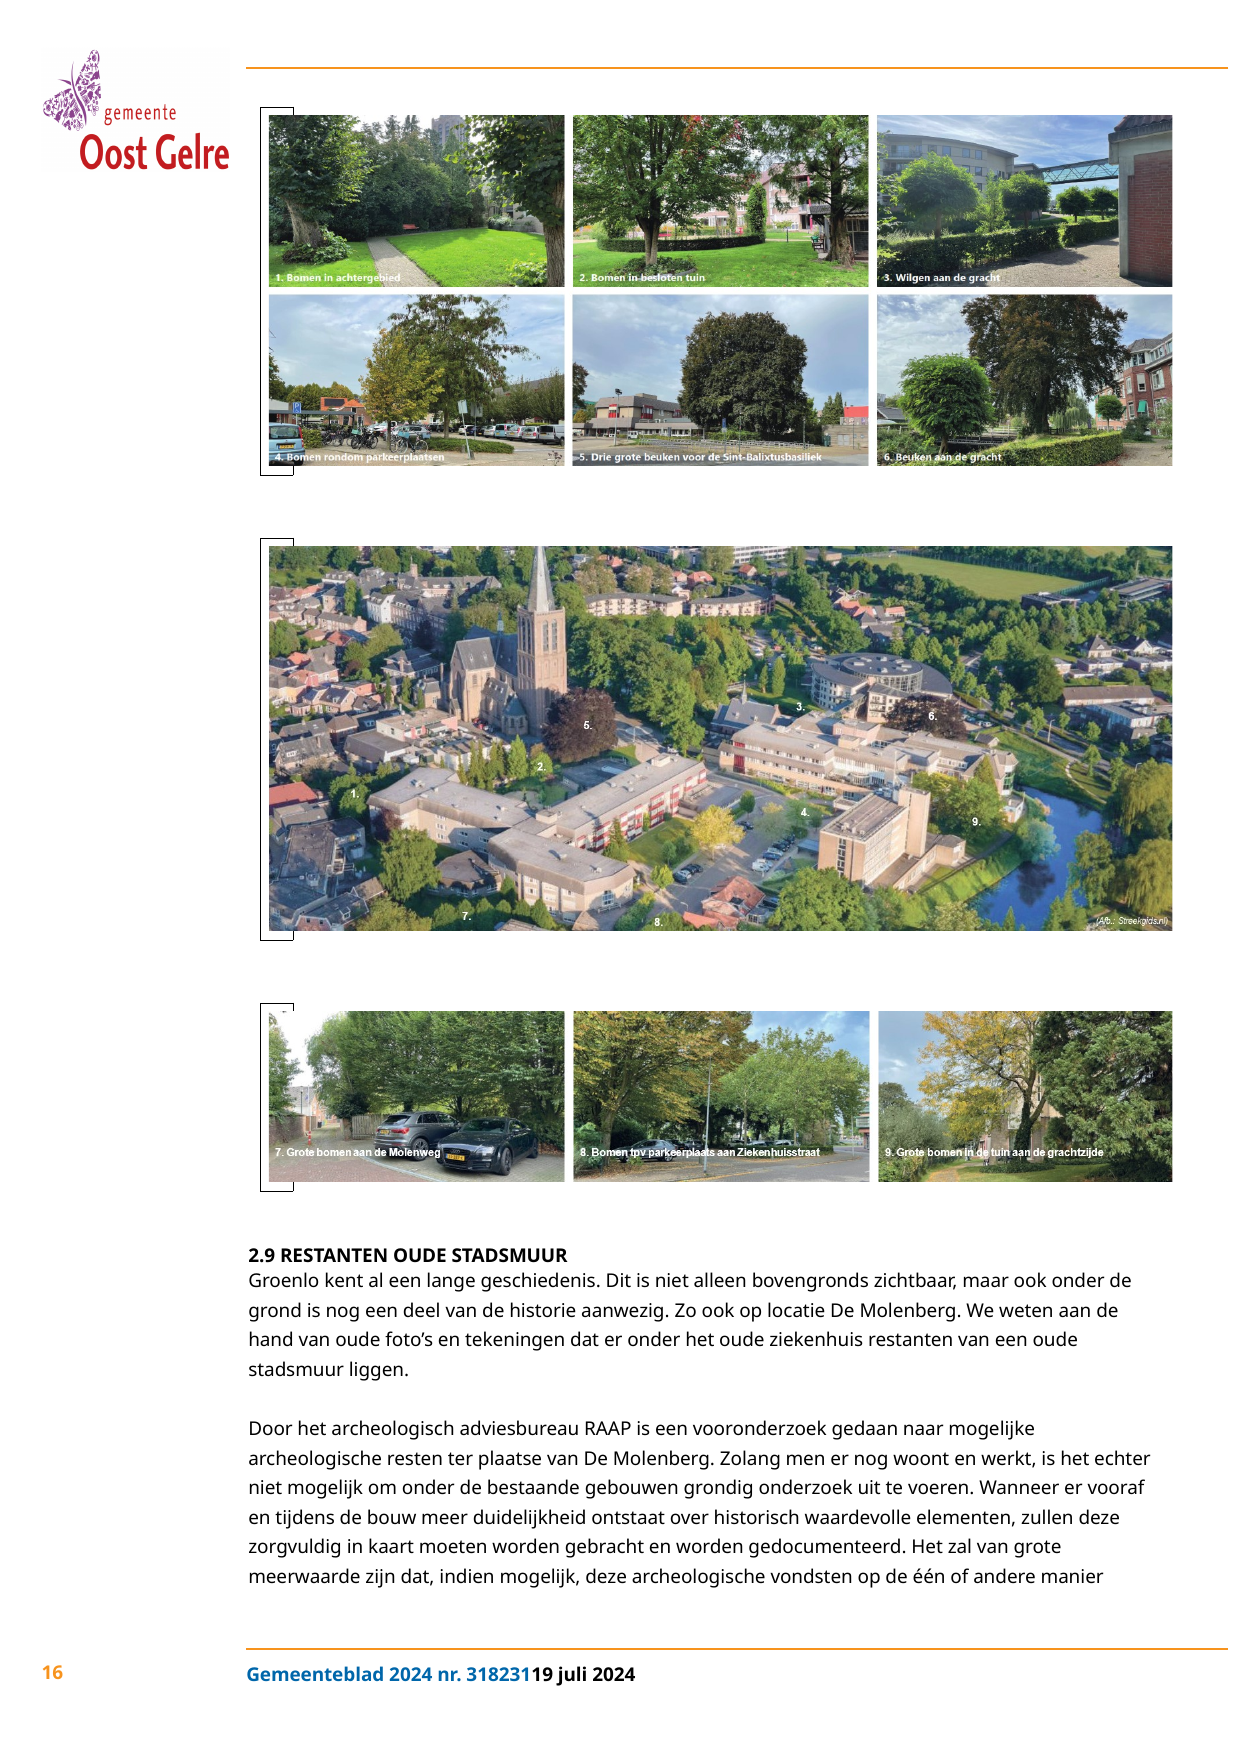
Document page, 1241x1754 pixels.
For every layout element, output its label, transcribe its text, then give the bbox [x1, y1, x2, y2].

picture [268, 546, 1173, 931]
picture [268, 1011, 1173, 1182]
text Door het archeologisch adviesbureau RAAP is een vooronderzoek gedaan naar mogelijke archeologische resten ter plaatse van De Molenberg. Zolang men er nog woont en werkt, is het echter niet mogelijk om onder de bestaande gebouwen grondig onderzoek uit te voeren. Wanneer er vooraf en tijdens de bouw meer duidelijkheid ontstaat over historisch waardevolle elementen, zullen deze zorgvuldig in kaart moeten worden gebracht en worden gedocumenteerd. Het zal van grote meerwaarde zijn dat, indien mogelijk, deze archeologische vondsten op de één of andere manier [248, 1415, 1152, 1589]
picture [268, 115, 1173, 466]
text 2.9 RESTANTEN OUDE STADSMUUR [248, 1242, 1152, 1267]
text Groenlo kent al een lange geschiedenis. Dit is niet alleen bovengronds zichtbaar, maar ook onder de grond is nog een deel van de historie aanwezig. Zo ook op locatie De Molenberg. We weten aan de hand van oude foto’s en tekeningen dat er onder het oude ziekenhuis restanten van een oude stadsmuur liggen. [248, 1267, 1152, 1382]
picture [41, 47, 231, 172]
